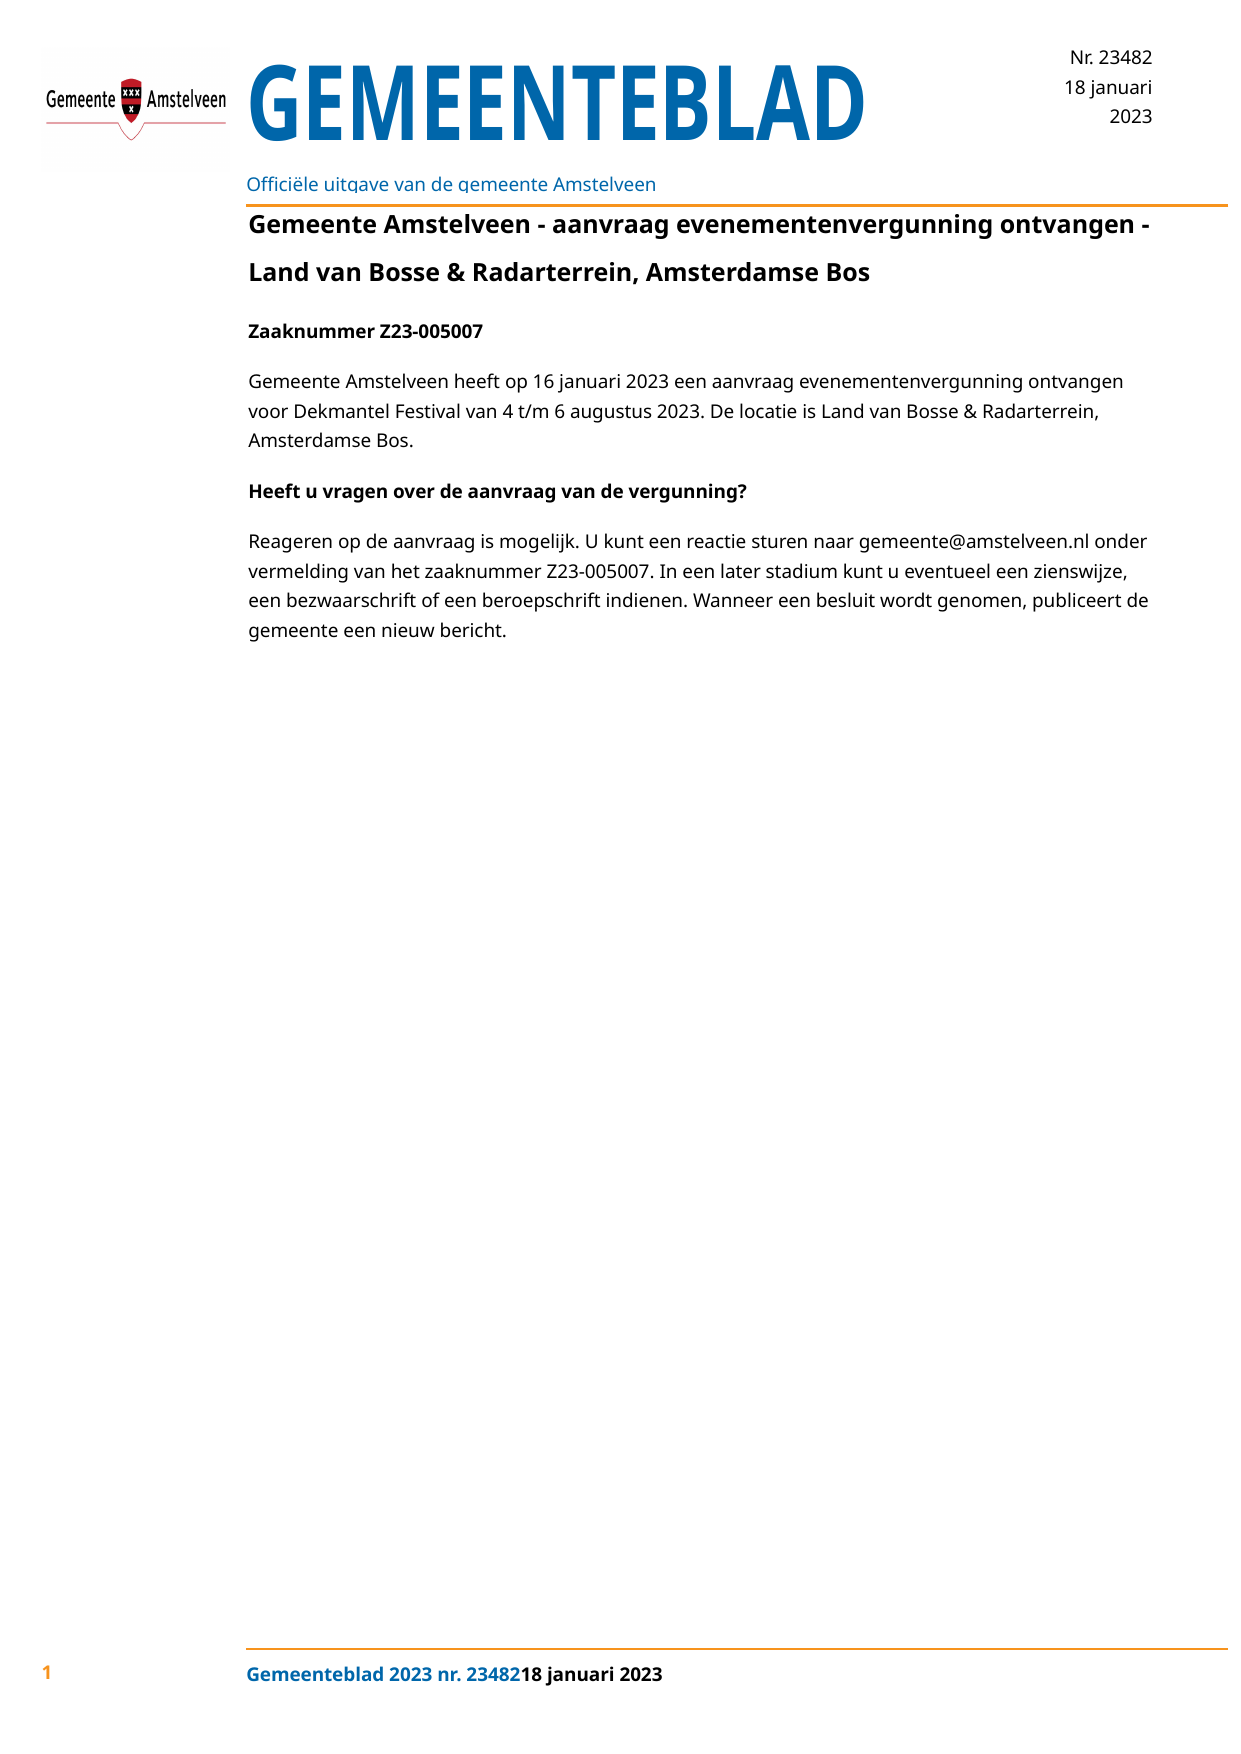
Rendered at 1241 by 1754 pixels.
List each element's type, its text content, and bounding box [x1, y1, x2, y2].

text Reageren op de aanvraag is mogelijk. U kunt een reactie sturen naar gemeente@amstelveen.nl onder vermelding van het zaaknummer Z23-005007. In een later stadium kunt u eventueel een zienswijze, een bezwaarschrift of een beroepschrift indienen. Wanneer een besluit wordt genomen, publiceert de gemeente een nieuw bericht. [248, 528, 1152, 643]
text Zaaknummer Z23-005007 [248, 318, 1152, 344]
picture [41, 47, 231, 172]
text Gemeente Amstelveen heeft op 16 januari 2023 een aanvraag evenementenvergunning ontvangen voor Dekmantel Festival van 4 t/m 6 augustus 2023. De locatie is Land van Bosse & Radarterrein, Amsterdamse Bos. [248, 368, 1152, 453]
text Heeft u vragen over de aanvraag van de vergunning? [248, 478, 1152, 504]
text Gemeente Amstelveen - aanvraag evenementenvergunning ontvangen - Land van Bosse & Radarterrein, Amsterdamse Bos [248, 207, 1152, 288]
